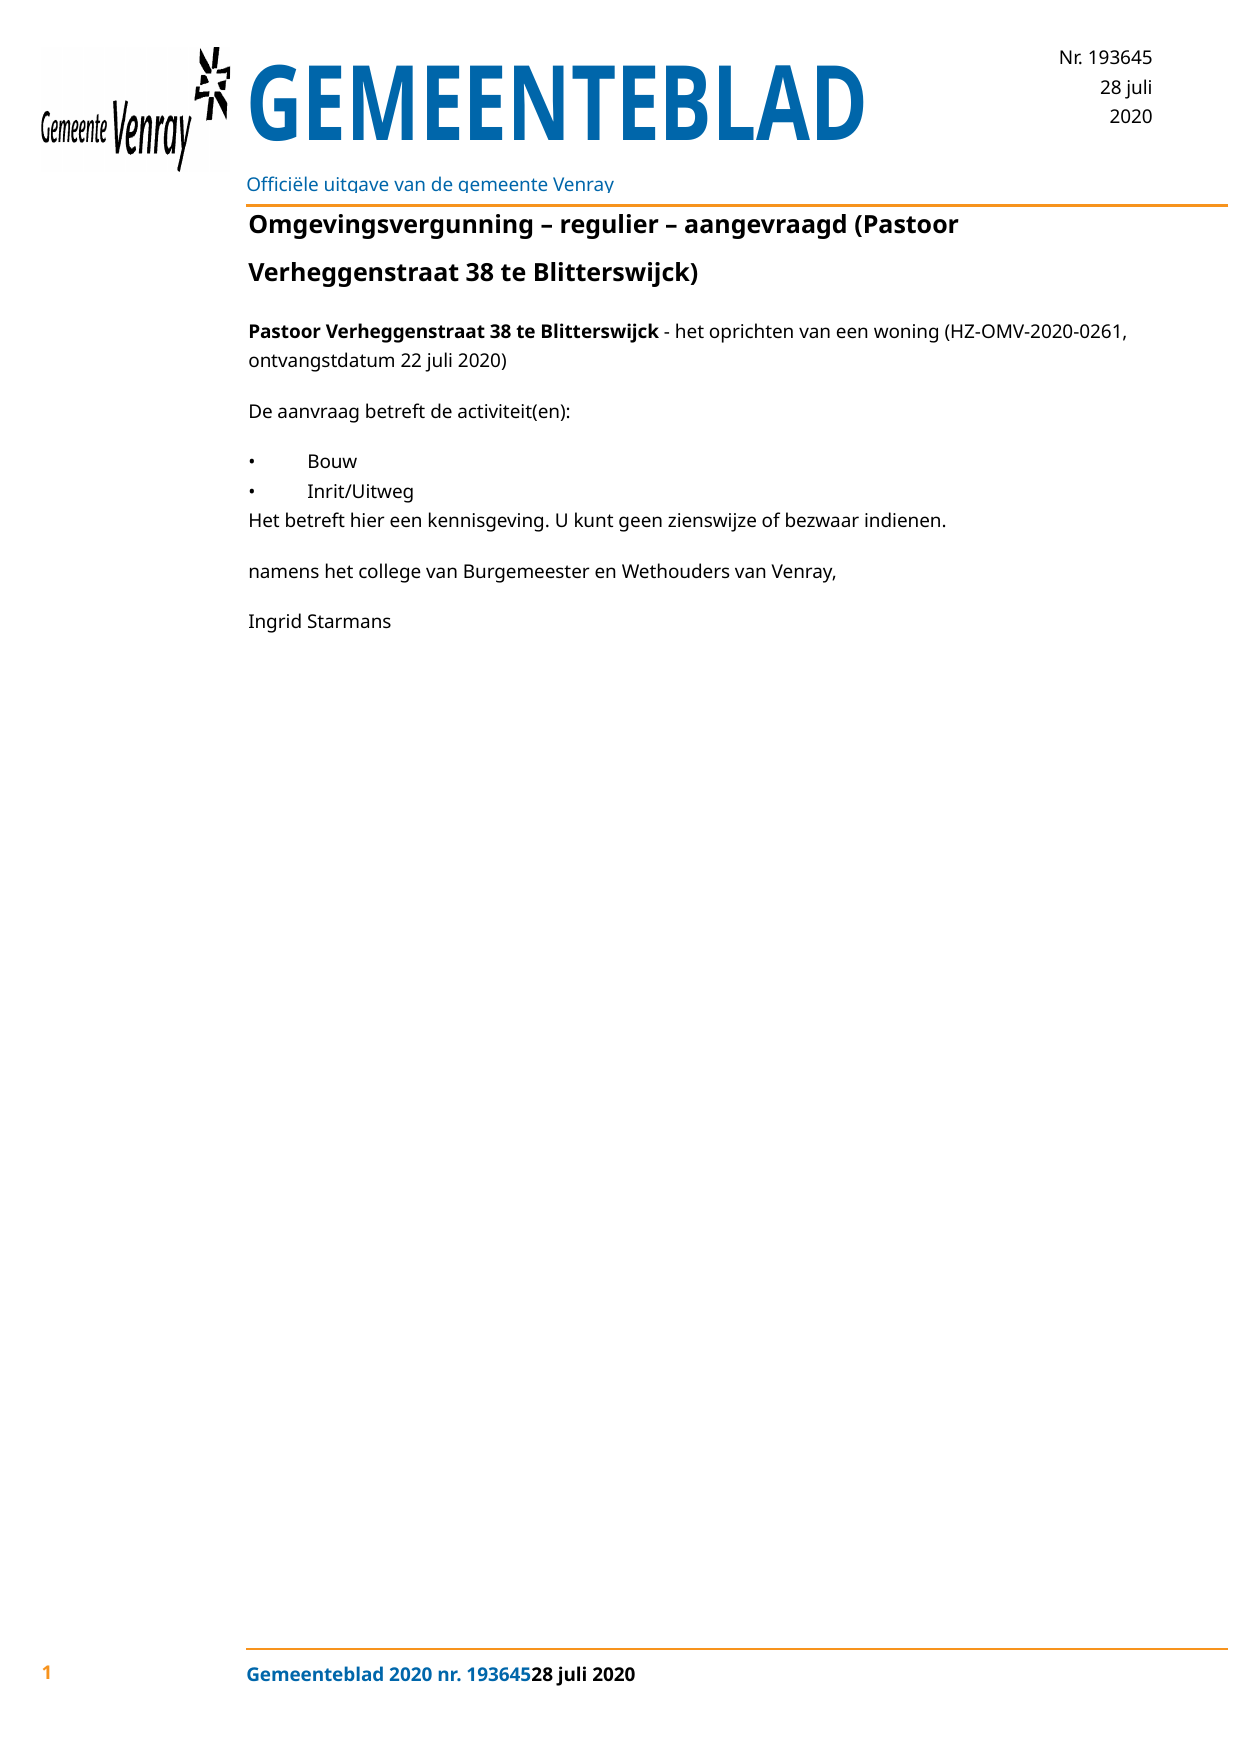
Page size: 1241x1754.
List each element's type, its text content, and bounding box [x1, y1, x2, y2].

list Inrit/Uitweg [248, 478, 1152, 504]
list Bouw [248, 448, 1152, 474]
text Ingrid Starmans [248, 608, 1152, 634]
text Omgevingsvergunning – regulier – aangevraagd (Pastoor Verheggenstraat 38 te Blitterswijck) [248, 207, 1152, 288]
text Het betreft hier een kennisgeving. U kunt geen zienswijze of bezwaar indienen. [248, 507, 1152, 533]
picture [41, 47, 231, 172]
text namens het college van Burgemeester en Wethouders van Venray, [248, 558, 1152, 584]
text Pastoor Verheggenstraat 38 te Blitterswijck - het oprichten van een woning (HZ-OMV-2020-0261, ontvangstdatum 22 juli 2020) [248, 318, 1152, 373]
text De aanvraag betreft de activiteit(en): [248, 398, 1152, 424]
